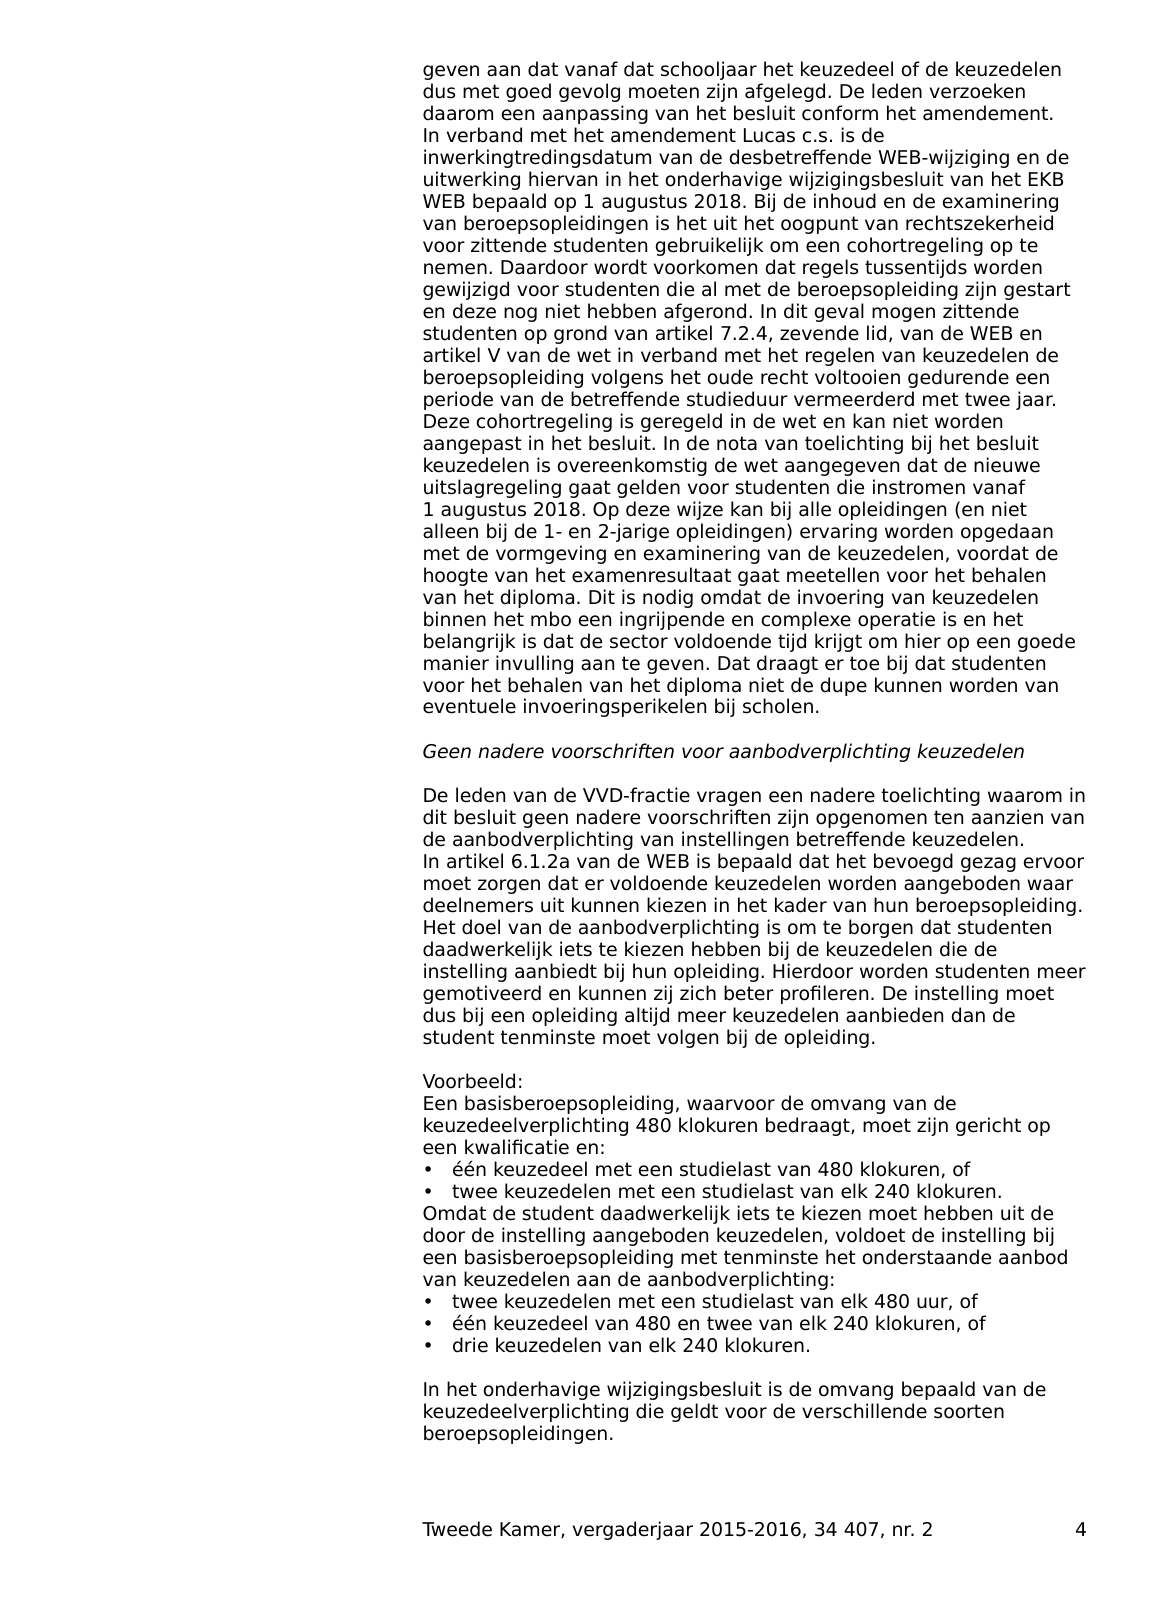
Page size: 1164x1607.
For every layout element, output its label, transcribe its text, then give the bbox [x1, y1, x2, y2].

text • één keuzedeel van 480 en twee van elk 240 klokuren, of [422, 1312, 1087, 1334]
text Omdat de student daadwerkelijk iets te kiezen moet hebben uit de door de instelling aangeboden keuzedelen, voldoet de instelling bij een basisberoepsopleiding met tenminste het onderstaande aanbod van keuzedelen aan de aanbodverplichting: [422, 1203, 1087, 1291]
text In artikel 6.1.2a van de WEB is bepaald dat het bevoegd gezag ervoor moet zorgen dat er voldoende keuzedelen worden aangeboden waar deelnemers uit kunnen kiezen in het kader van hun beroepsopleiding. Het doel van de aanbodverplichting is om te borgen dat studenten daadwerkelijk iets te kiezen hebben bij de keuzedelen die de instelling aanbiedt bij hun opleiding. Hierdoor worden studenten meer gemotiveerd en kunnen zij zich beter profileren. De instelling moet dus bij een opleiding altijd meer keuzedelen aanbieden dan de student tenminste moet volgen bij de opleiding. [422, 851, 1087, 1048]
subtitle Geen nadere voorschriften voor aanbodverplichting keuzedelen [422, 741, 1087, 763]
text geven aan dat vanaf dat schooljaar het keuzedeel of de keuzedelen dus met goed gevolg moeten zijn afgelegd. De leden verzoeken daarom een aanpassing van het besluit conform het amendement. [422, 59, 1087, 125]
text In het onderhavige wijzigingsbesluit is de omvang bepaald van de keuzedeelverplichting die geldt voor de verschillende soorten beroepsopleidingen. [422, 1379, 1087, 1444]
text De leden van de VVD-fractie vragen een nadere toelichting waarom in dit besluit geen nadere voorschriften zijn opgenomen ten aanzien van de aanbodverplichting van instellingen betreffende keuzedelen. [422, 785, 1087, 851]
text • één keuzedeel met een studielast van 480 klokuren, of [422, 1159, 1087, 1181]
text Voorbeeld: [422, 1071, 1087, 1093]
text • drie keuzedelen van elk 240 klokuren. [422, 1334, 1087, 1356]
text • twee keuzedelen met een studielast van elk 240 klokuren. [422, 1181, 1087, 1203]
text • twee keuzedelen met een studielast van elk 480 uur, of [422, 1291, 1087, 1312]
text In verband met het amendement Lucas c.s. is de inwerkingtredingsdatum van de desbetreffende WEB-wijziging en de uitwerking hiervan in het onderhavige wijzigingsbesluit van het EKB WEB bepaald op 1 augustus 2018. Bij de inhoud en de examinering van beroepsopleidingen is het uit het oogpunt van rechtszekerheid voor zittende studenten gebruikelijk om een cohortregeling op te nemen. Daardoor wordt voorkomen dat regels tussentijds worden gewijzigd voor studenten die al met de beroepsopleiding zijn gestart en deze nog niet hebben afgerond. In dit geval mogen zittende studenten op grond van artikel 7.2.4, zevende lid, van de WEB en artikel V van de wet in verband met het regelen van keuzedelen de beroepsopleiding volgens het oude recht voltooien gedurende een periode van de betreffende studieduur vermeerderd met twee jaar. Deze cohortregeling is geregeld in de wet en kan niet worden aangepast in het besluit. In de nota van toelichting bij het besluit keuzedelen is overeenkomstig de wet aangegeven dat de nieuwe uitslagregeling gaat gelden voor studenten die instromen vanaf 1 augustus 2018. Op deze wijze kan bij alle opleidingen (en niet alleen bij de 1- en 2-jarige opleidingen) ervaring worden opgedaan met de vormgeving en examinering van de keuzedelen, voordat de hoogte van het examenresultaat gaat meetellen voor het behalen van het diploma. Dit is nodig omdat de invoering van keuzedelen binnen het mbo een ingrijpende en complexe operatie is en het belangrijk is dat de sector voldoende tijd krijgt om hier op een goede manier invulling aan te geven. Dat draagt er toe bij dat studenten voor het behalen van het diploma niet de dupe kunnen worden van eventuele invoeringsperikelen bij scholen. [422, 125, 1087, 718]
text Een basisberoepsopleiding, waarvoor de omvang van de keuzedeelverplichting 480 klokuren bedraagt, moet zijn gericht op een kwalificatie en: [422, 1093, 1087, 1159]
